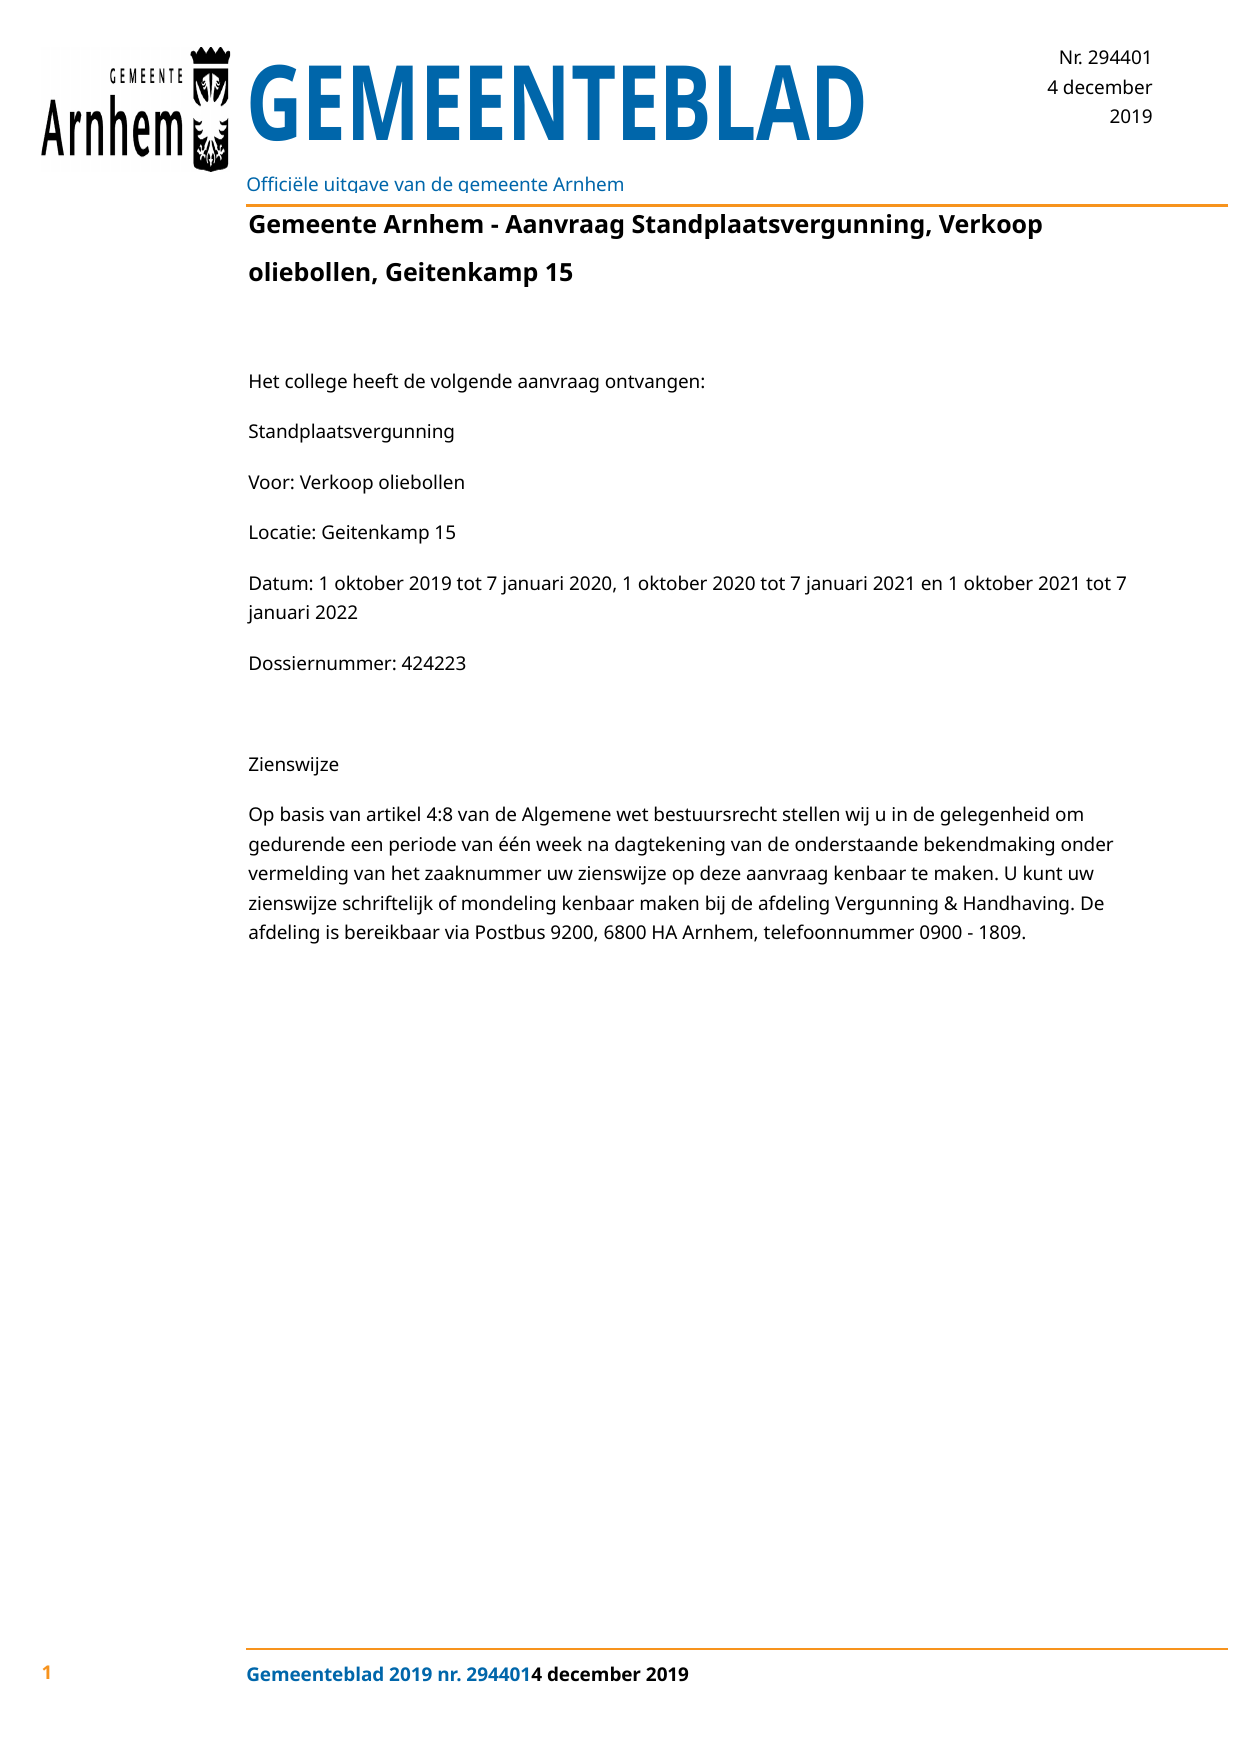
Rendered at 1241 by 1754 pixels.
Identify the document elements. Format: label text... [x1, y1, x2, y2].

text Locatie: Geitenkamp 15 [248, 519, 1152, 545]
picture [41, 47, 231, 172]
text Het college heeft de volgende aanvraag ontvangen: [248, 368, 1152, 394]
text Op basis van artikel 4:8 van de Algemene wet bestuursrecht stellen wij u in de gelegenheid om gedurende een periode van één week na dagtekening van de onderstaande bekendmaking onder vermelding van het zaaknummer uw zienswijze op deze aanvraag kenbaar te maken. U kunt uw zienswijze schriftelijk of mondeling kenbaar maken bij de afdeling Vergunning & Handhaving. De afdeling is bereikbaar via Postbus 9200, 6800 HA Arnhem, telefoonnummer 0900 - 1809. [248, 801, 1152, 945]
text Zienswijze [248, 751, 1152, 777]
text Datum: 1 oktober 2019 tot 7 januari 2020, 1 oktober 2020 tot 7 januari 2021 en 1 oktober 2021 tot 7 januari 2022 [248, 570, 1152, 625]
text Voor: Verkoop oliebollen [248, 469, 1152, 495]
text Standplaatsvergunning [248, 419, 1152, 444]
text Dossiernummer: 424223 [248, 650, 1152, 676]
text Gemeente Arnhem - Aanvraag Standplaatsvergunning, Verkoop oliebollen, Geitenkamp 15 [248, 207, 1152, 288]
